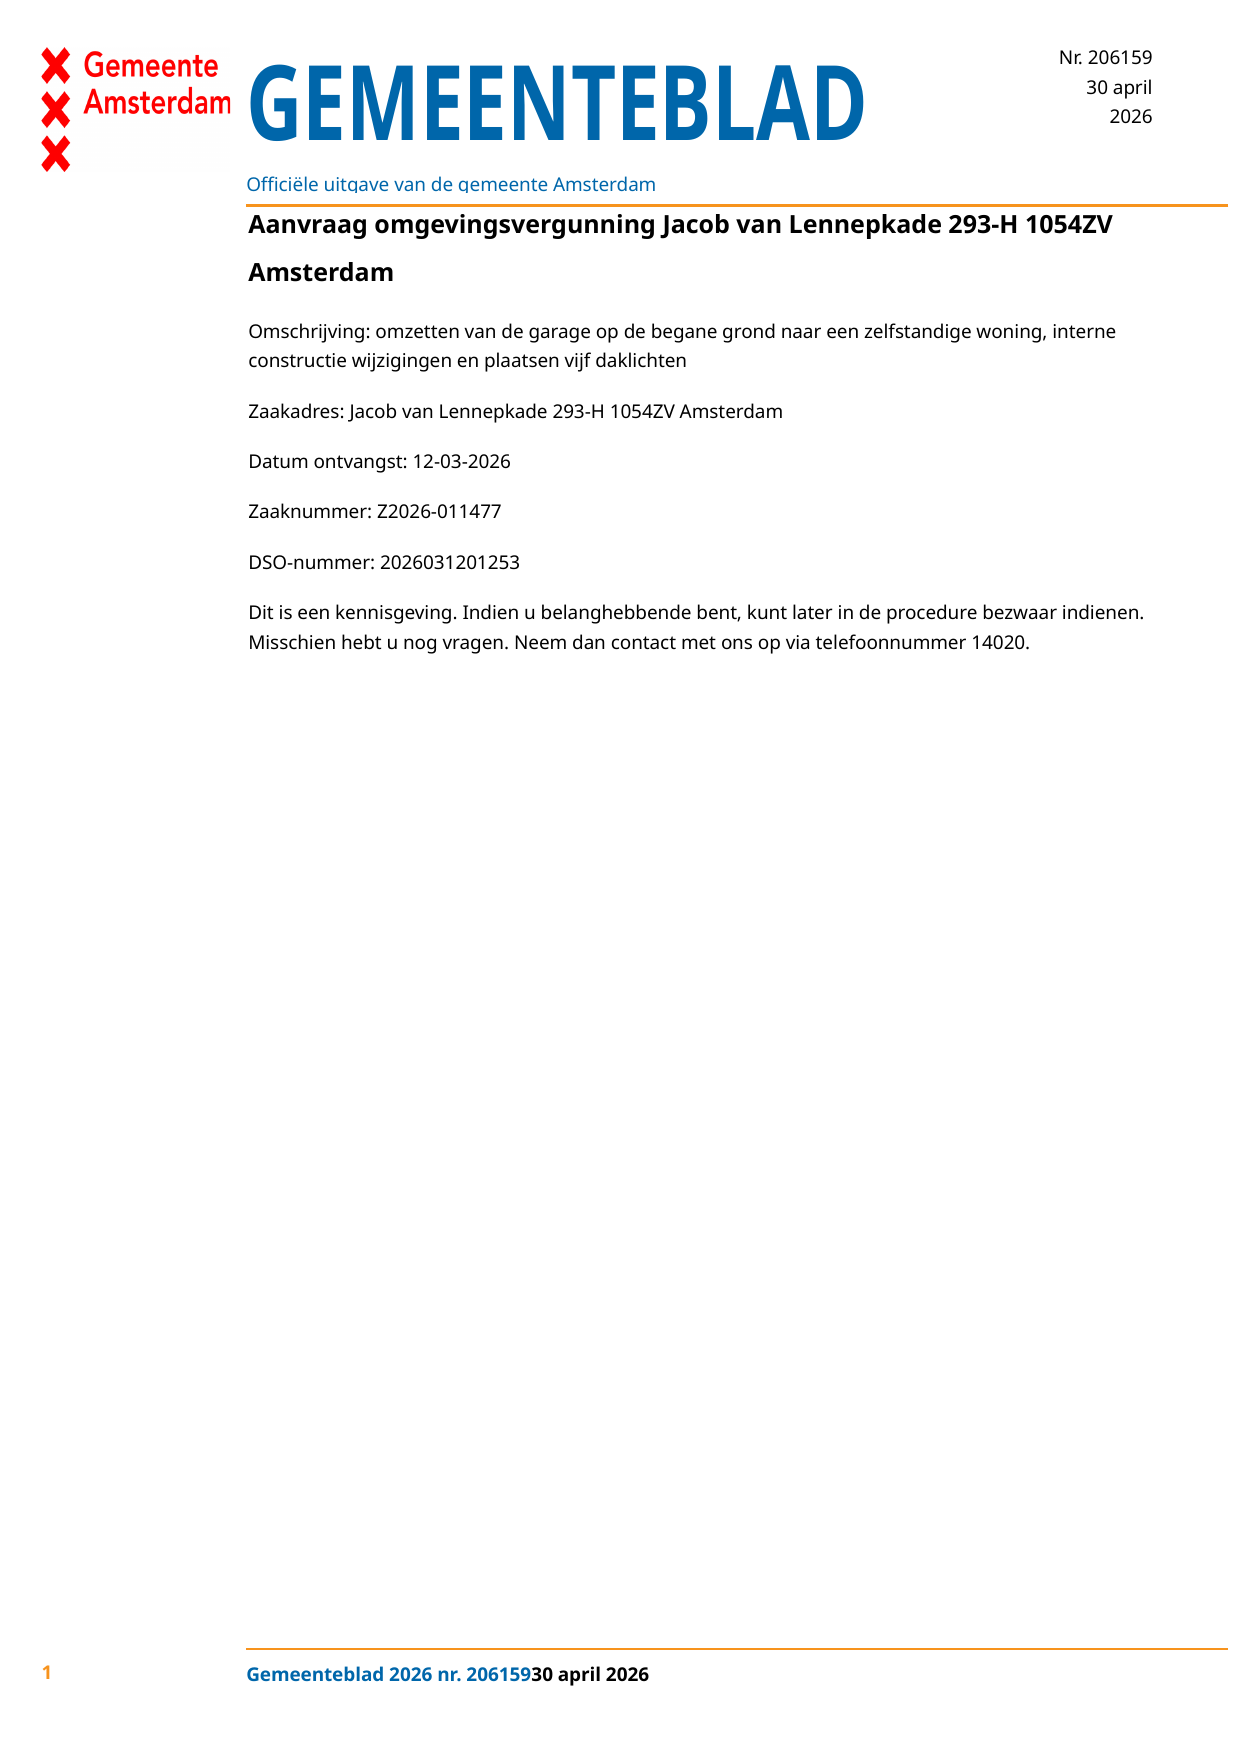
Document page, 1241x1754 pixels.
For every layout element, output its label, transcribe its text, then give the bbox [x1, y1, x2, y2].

text Aanvraag omgevingsvergunning Jacob van Lennepkade 293-H 1054ZV Amsterdam [248, 207, 1152, 288]
text DSO-nummer: 2026031201253 [248, 549, 1152, 575]
text Datum ontvangst: 12-03-2026 [248, 448, 1152, 474]
text Zaakadres: Jacob van Lennepkade 293-H 1054ZV Amsterdam [248, 398, 1152, 424]
text Zaaknummer: Z2026-011477 [248, 499, 1152, 524]
picture [41, 47, 231, 172]
text Omschrijving: omzetten van de garage op de begane grond naar een zelfstandige woning, interne constructie wijzigingen en plaatsen vijf daklichten [248, 318, 1152, 373]
text Dit is een kennisgeving. Indien u belanghebbende bent, kunt later in de procedure bezwaar indienen. Misschien hebt u nog vragen. Neem dan contact met ons op via telefoonnummer 14020. [248, 599, 1152, 655]
